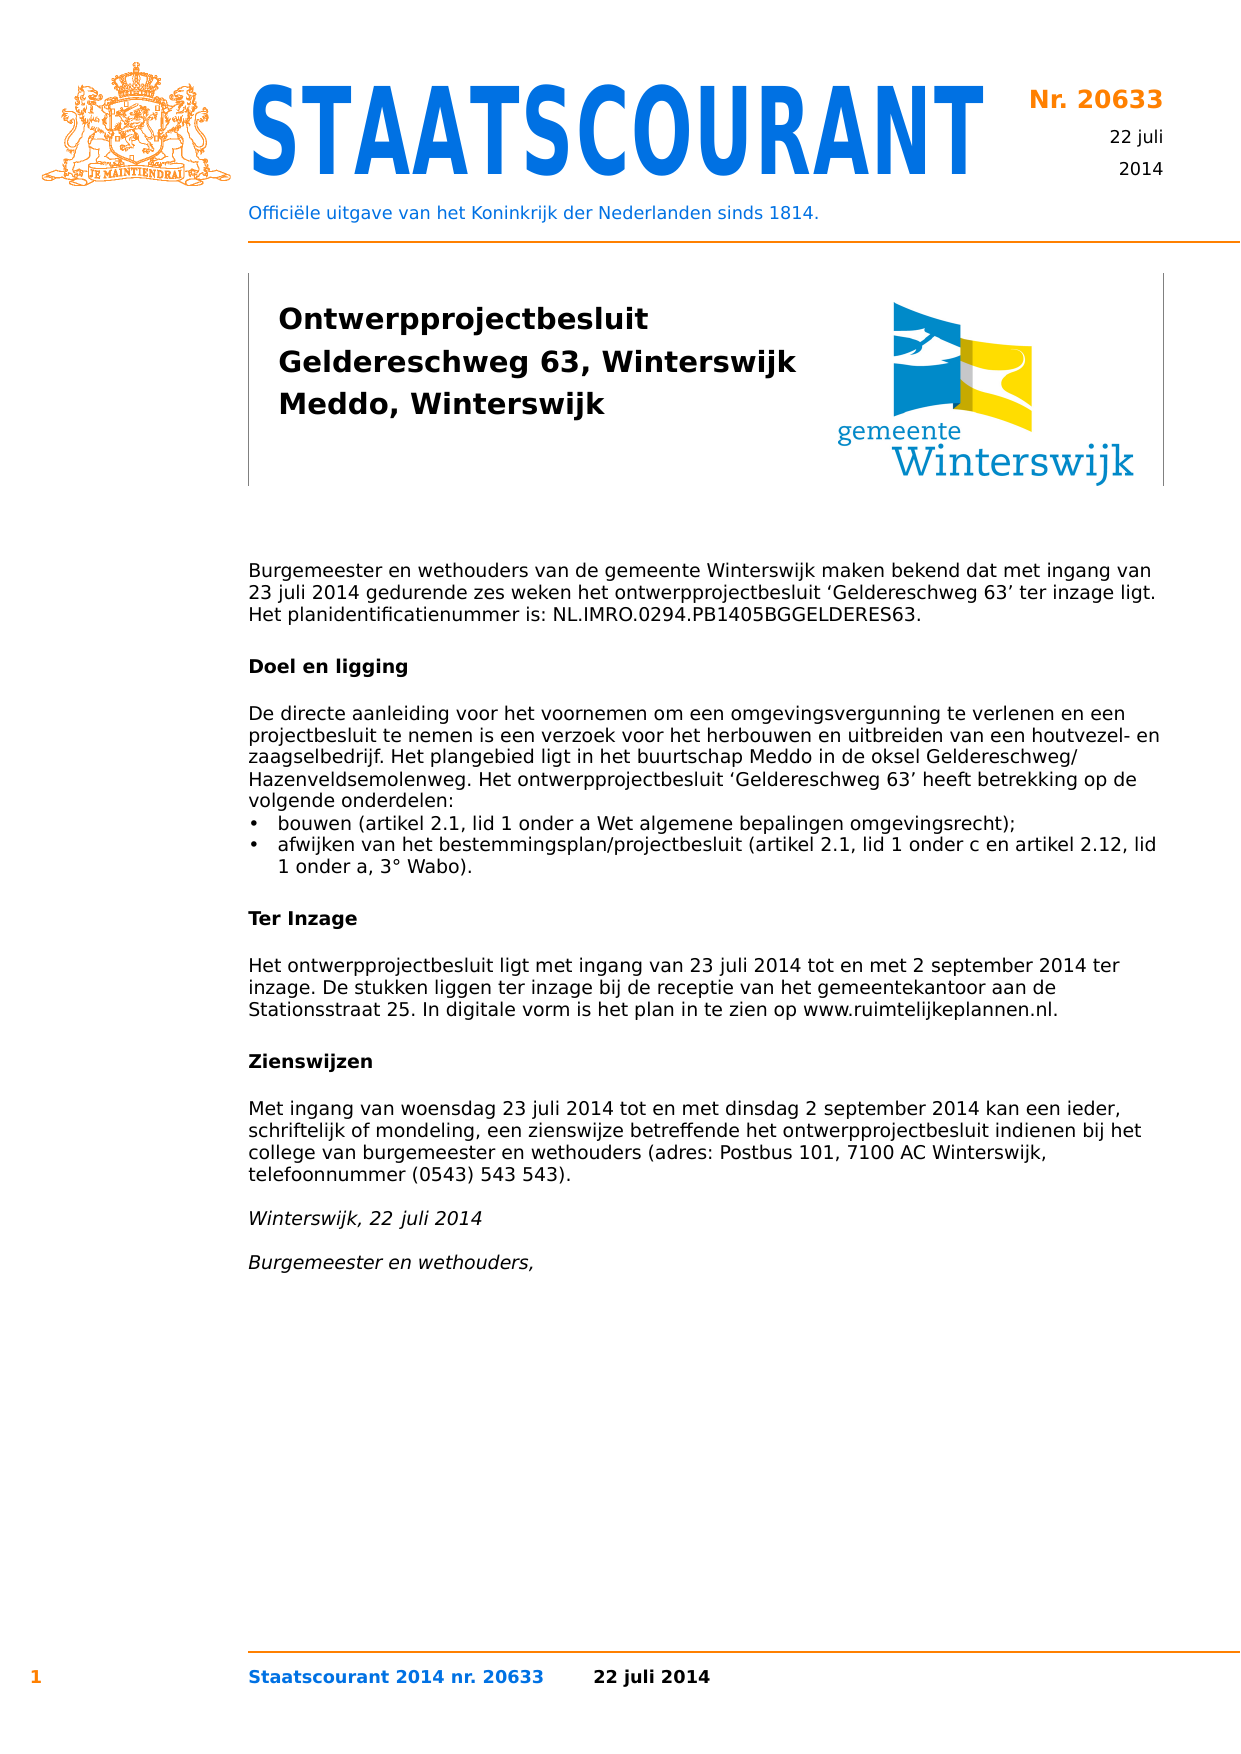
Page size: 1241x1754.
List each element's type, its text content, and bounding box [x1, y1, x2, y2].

table_header [25, 62, 248, 241]
picture [838, 302, 1134, 486]
text Winterswijk, 22 juli 2014 [248, 1208, 1163, 1230]
table_header Nr. 20633 [998, 62, 1240, 121]
subtitle Zienswijzen [248, 1051, 1163, 1073]
subtitle Doel en ligging [248, 656, 1163, 677]
text Burgemeester en wethouders van de gemeente Winterswijk maken bekend dat met ingang van 23 juli 2014 gedurende zes weken het ontwerpprojectbesluit ‘Geldereschweg 63’ ter inzage ligt. Het planidentificatienummer is: NL.IMRO.0294.PB1405BGGELDERES63. [248, 559, 1163, 626]
table_header STAATSCOURANT [248, 62, 998, 203]
table_cell 22 juli [998, 121, 1240, 153]
subtitle Ontwerpprojectbesluit Geldereschweg 63, Winterswijk Meddo, Winterswijk [249, 273, 1163, 486]
text De directe aanleiding voor het voornemen om een omgevingsvergunning te verlenen en een projectbesluit te nemen is een verzoek voor het herbouwen en uitbreiden van een houtvezel- en zaagselbedrijf. Het plangebied ligt in het buurtschap Meddo in de oksel Geldereschweg/ Hazenveldsemolenweg. Het ontwerpprojectbesluit ‘Geldereschweg 63’ heeft betrekking op de volgende onderdelen: [248, 702, 1163, 812]
text Burgemeester en wethouders, [248, 1252, 1163, 1274]
picture [1124, 458, 1134, 472]
text Het ontwerpprojectbesluit ligt met ingang van 23 juli 2014 tot en met 2 september 2014 ter inzage. De stukken liggen ter inzage bij de receptie van het gemeentekantoor aan de Stationsstraat 25. In digitale vorm is het plan in te zien op www.ruimtelijkeplannen.nl. [248, 955, 1163, 1021]
text • bouwen (artikel 2.1, lid 1 onder a Wet algemene bepalingen omgevingsrecht); [248, 812, 1163, 834]
text • afwijken van het bestemmingsplan/projectbesluit (artikel 2.1, lid 1 onder c en artikel 2.12, lid 1 onder a, 3° Wabo). [248, 834, 1163, 878]
table_cell 2014 [998, 153, 1240, 203]
text Met ingang van woensdag 23 juli 2014 tot en met dinsdag 2 september 2014 kan een ieder, schriftelijk of mondeling, een zienswijze betreffende het ontwerpprojectbesluit indienen bij het college van burgemeester en wethouders (adres: Postbus 101, 7100 AC Winterswijk, telefoonnummer (0543) 543 543). [248, 1098, 1163, 1186]
picture [41, 62, 231, 186]
subtitle Ter Inzage [248, 908, 1163, 930]
table_cell Officiële uitgave van het Koninkrijk der Nederlanden sinds 1814. [248, 203, 1240, 241]
